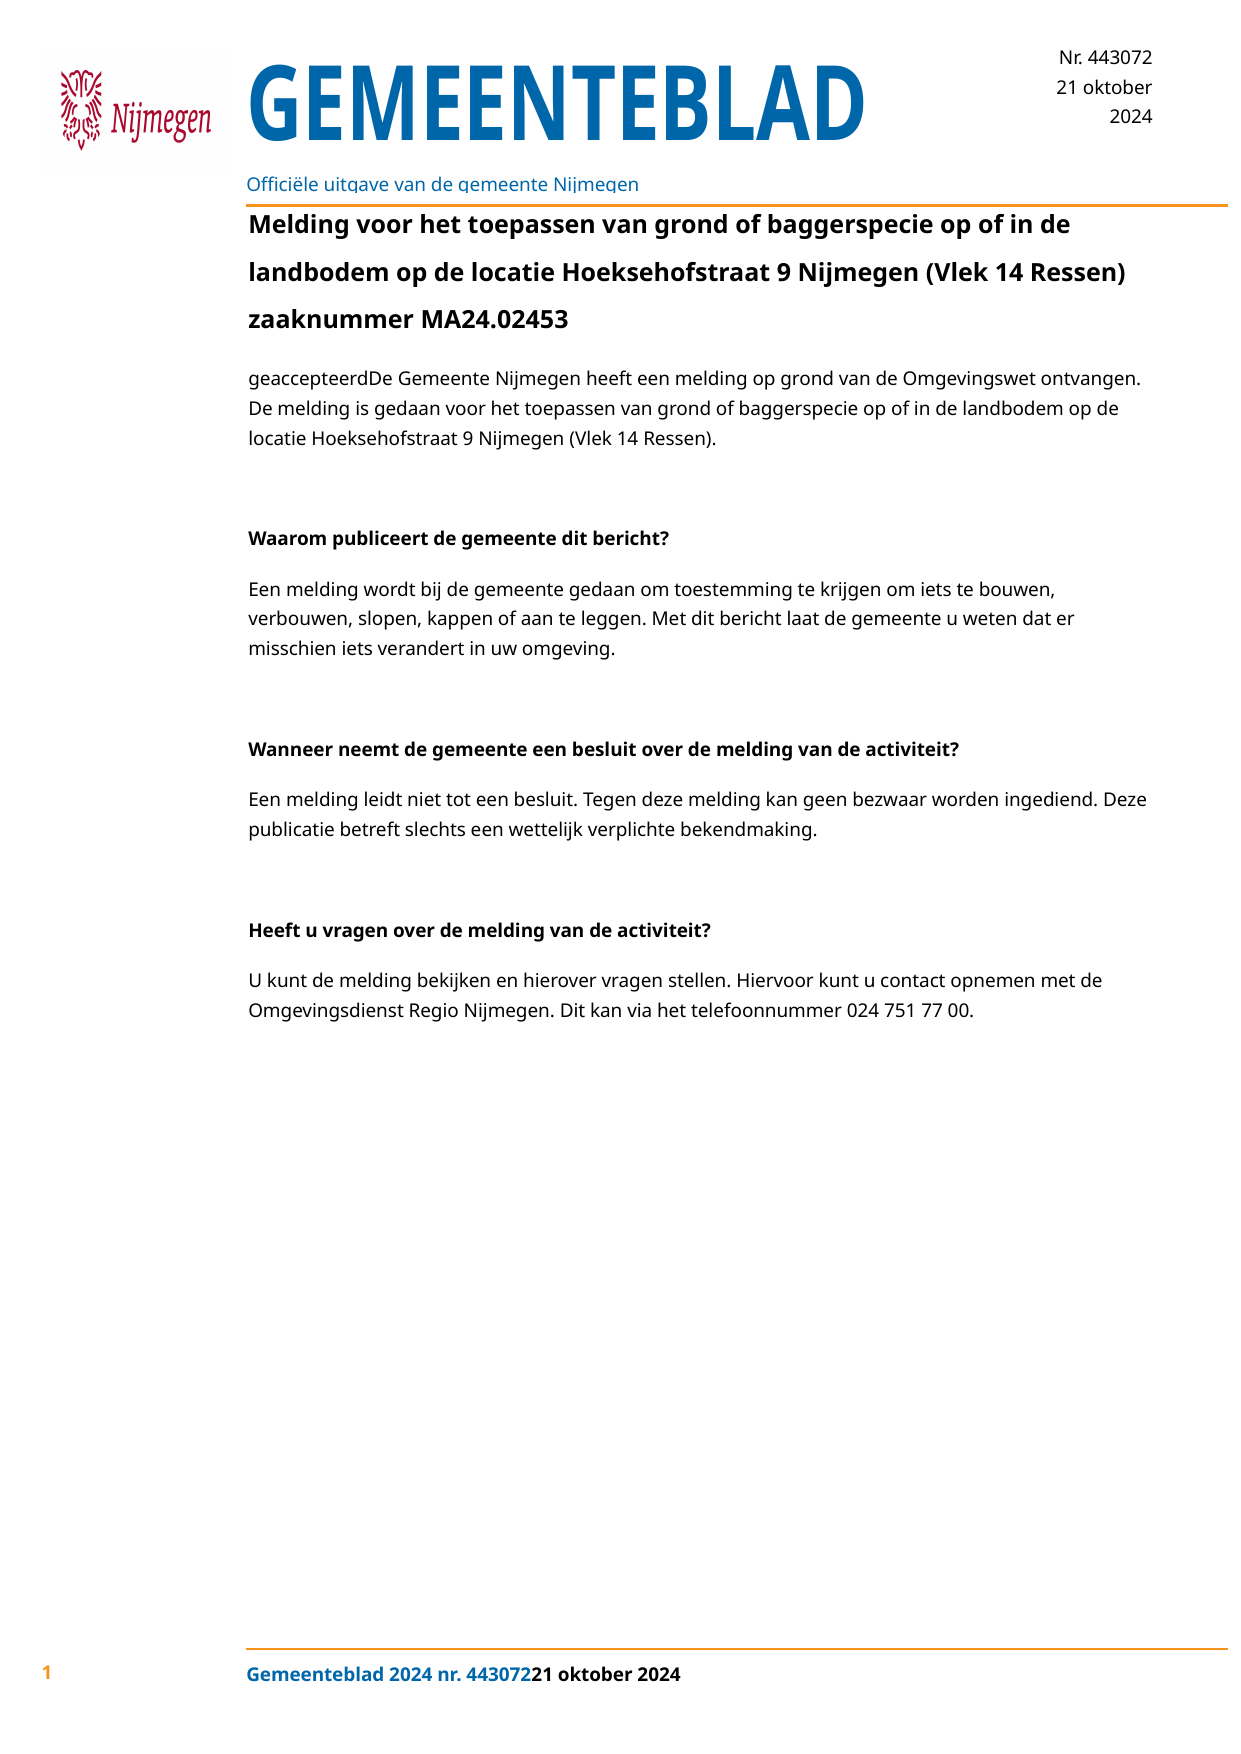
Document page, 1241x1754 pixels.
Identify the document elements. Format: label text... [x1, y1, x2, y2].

text Heeft u vragen over de melding van de activiteit? [248, 917, 1152, 942]
text geaccepteerdDe Gemeente Nijmegen heeft een melding op grond van de Omgevingswet ontvangen. De melding is gedaan voor het toepassen van grond of baggerspecie op of in de landbodem op de locatie Hoeksehofstraat 9 Nijmegen (Vlek 14 Ressen). [248, 366, 1152, 450]
text Een melding leidt niet tot een besluit. Tegen deze melding kan geen bezwaar worden ingediend. Deze publicatie betreft slechts een wettelijk verplichte bekendmaking. [248, 786, 1152, 842]
text Waarom publiceert de gemeente dit bericht? [248, 526, 1152, 551]
text U kunt de melding bekijken en hierover vragen stellen. Hiervoor kunt u contact opnemen met de Omgevingsdienst Regio Nijmegen. Dit kan via het telefoonnummer 024 751 77 00. [248, 967, 1152, 1022]
text Melding voor het toepassen van grond of baggerspecie op of in de landbodem op de locatie Hoeksehofstraat 9 Nijmegen (Vlek 14 Ressen) zaaknummer MA24.02453 [248, 207, 1152, 336]
picture [41, 47, 231, 172]
text Een melding wordt bij de gemeente gedaan om toestemming te krijgen om iets te bouwen, verbouwen, slopen, kappen of aan te leggen. Met dit bericht laat de gemeente u weten dat er misschien iets verandert in uw omgeving. [248, 576, 1152, 661]
text Wanneer neemt de gemeente een besluit over de melding van de activiteit? [248, 736, 1152, 762]
